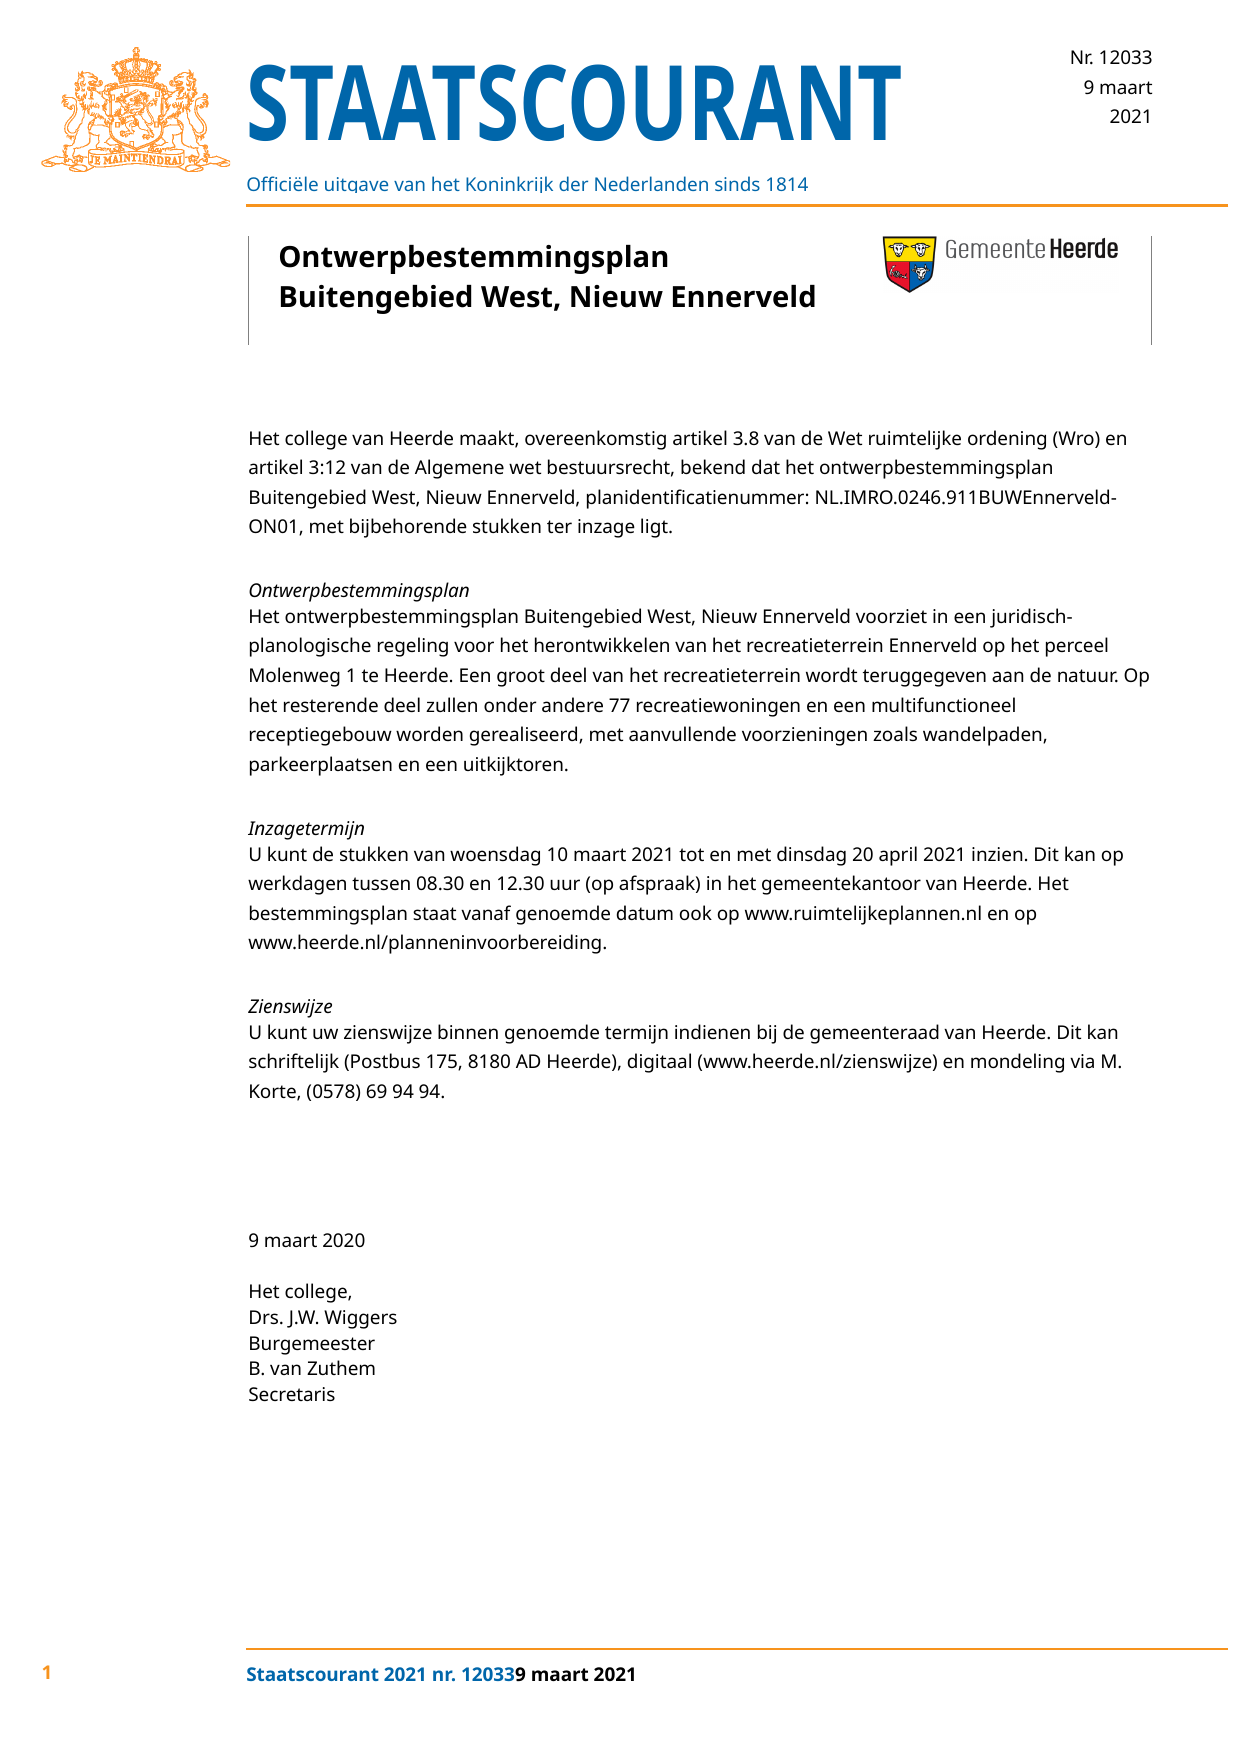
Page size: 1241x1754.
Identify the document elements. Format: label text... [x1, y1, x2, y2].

text Secretaris [248, 1381, 1152, 1407]
picture [882, 236, 1119, 293]
text U kunt de stukken van woensdag 10 maart 2021 tot en met dinsdag 20 april 2021 inzien. Dit kan op werkdagen tussen 08.30 en 12.30 uur (op afspraak) in het gemeentekantoor van Heerde. Het bestemmingsplan staat vanaf genoemde datum ook op www.ruimtelijkeplannen.nl en op www.heerde.nl/planneninvoorbereiding. [248, 841, 1152, 955]
text Het ontwerpbestemmingsplan Buitengebied West, Nieuw Ennerveld voorziet in een juridisch-planologische regeling voor het herontwikkelen van het recreatieterrein Ennerveld op het perceel Molenweg 1 te Heerde. Een groot deel van het recreatieterrein wordt teruggegeven aan de natuur. Op het resterende deel zullen onder andere 77 recreatiewoningen en een multifunctioneel receptiegebouw worden gerealiseerd, met aanvullende voorzieningen zoals wandelpaden, parkeerplaatsen en een uitkijktoren. [248, 603, 1152, 777]
table_header Ontwerpbestemmingsplan Buitengebied West, Nieuw Ennerveld [249, 236, 850, 345]
picture [41, 47, 231, 172]
text Zienswijze [248, 993, 1152, 1019]
table_header [1119, 236, 1151, 292]
text 9 maart 2020 [248, 1227, 1152, 1253]
text Burgemeester [248, 1330, 1152, 1356]
text Het college, [248, 1278, 1152, 1304]
text Ontwerpbestemmingsplan [248, 577, 1152, 603]
text Het college van Heerde maakt, overeenkomstig artikel 3.8 van de Wet ruimtelijke ordening (Wro) en artikel 3:12 van de Algemene wet bestuursrecht, bekend dat het ontwerpbestemmingsplan Buitengebied West, Nieuw Ennerveld, planidentificatienummer: NL.IMRO.0246.911BUWEnnerveld-ON01, met bijbehorende stukken ter inzage ligt. [248, 425, 1152, 539]
table_header [850, 293, 1151, 345]
text B. van Zuthem [248, 1356, 1152, 1381]
text Drs. J.W. Wiggers [248, 1304, 1152, 1330]
text U kunt uw zienswijze binnen genoemde termijn indienen bij de gemeenteraad van Heerde. Dit kan schriftelijk (Postbus 175, 8180 AD Heerde), digitaal (www.heerde.nl/zienswijze) en mondeling via M. Korte, (0578) 69 94 94. [248, 1019, 1152, 1104]
text Inzagetermijn [248, 815, 1152, 841]
table_header [850, 236, 882, 292]
